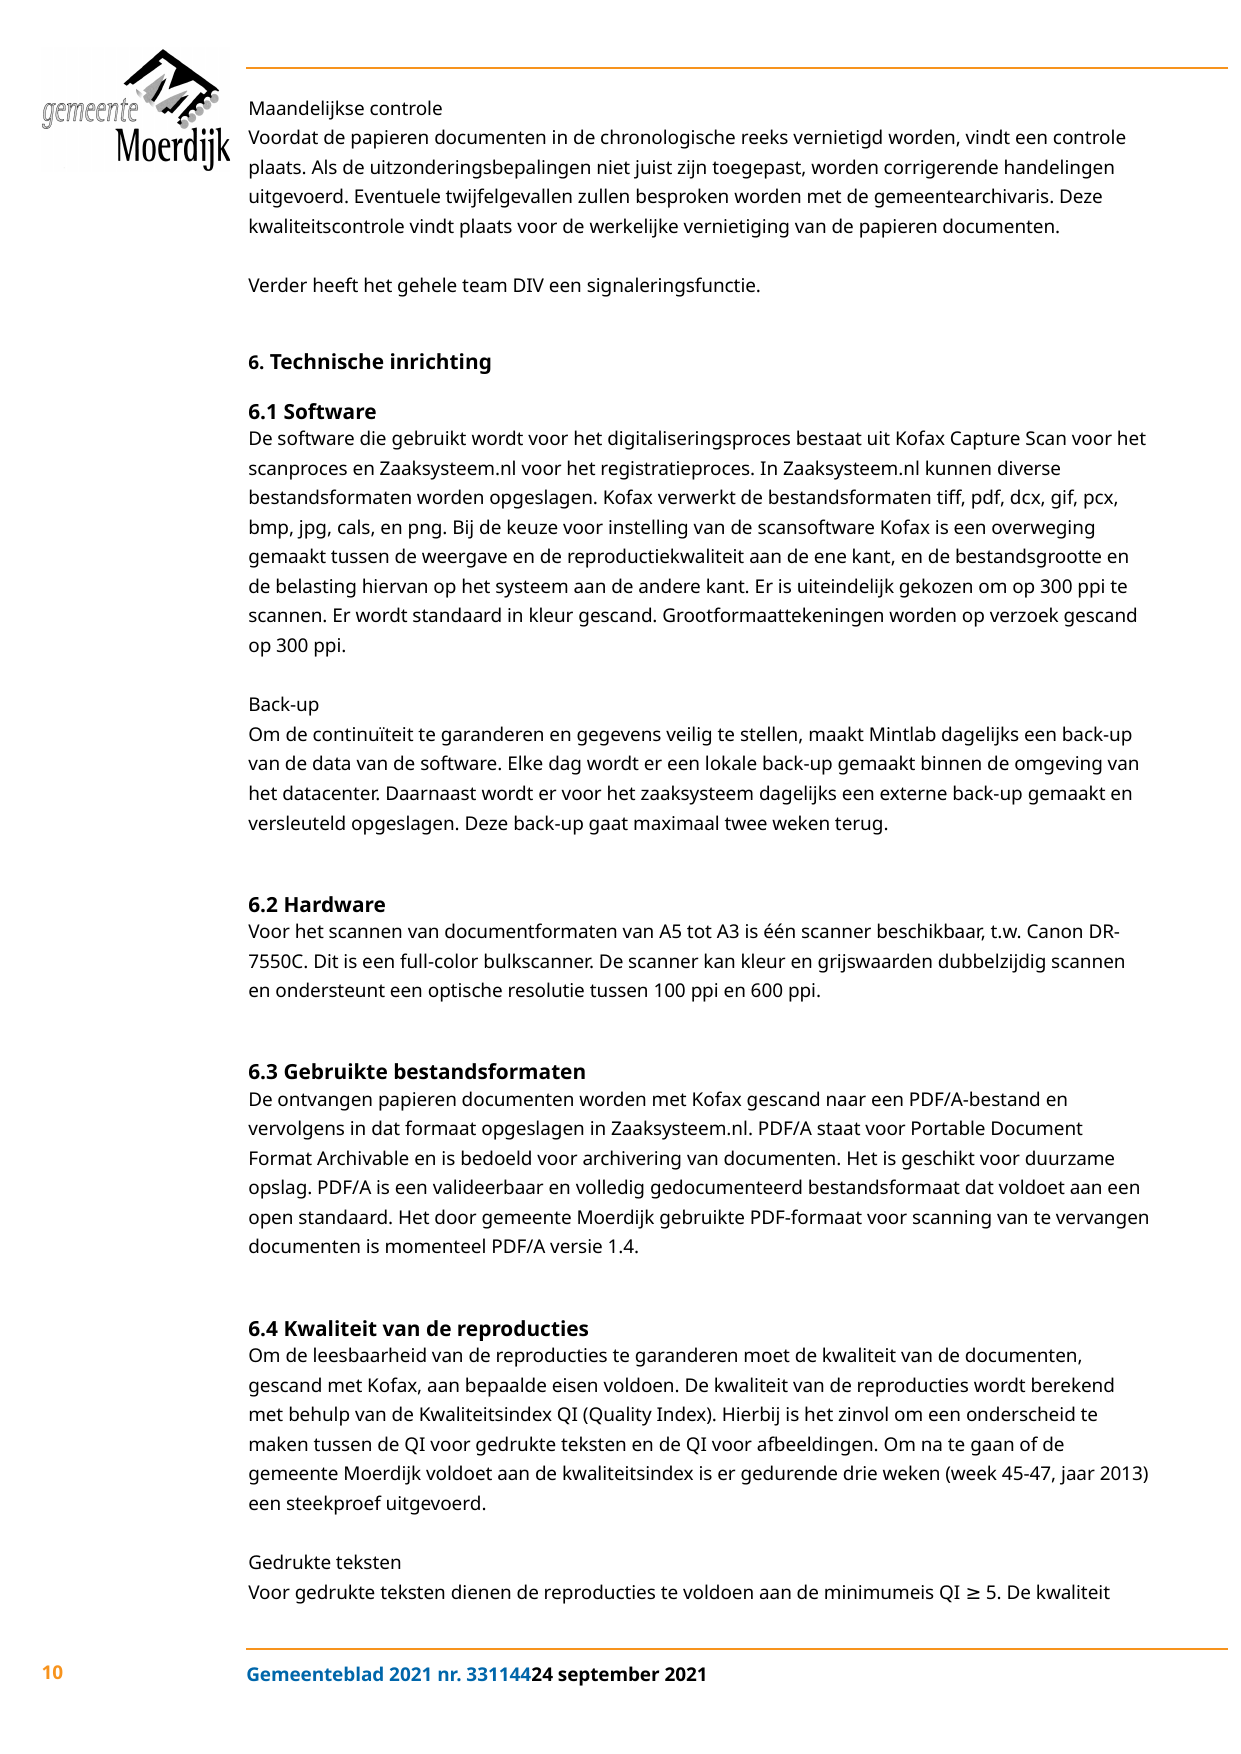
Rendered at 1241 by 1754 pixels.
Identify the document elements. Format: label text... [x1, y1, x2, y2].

picture [41, 47, 231, 172]
text 6.3 Gebruikte bestandsformaten [248, 1057, 1152, 1086]
text De ontvangen papieren documenten worden met Kofax gescand naar een PDF/A-bestand en vervolgens in dat formaat opgeslagen in Zaaksysteem.nl. PDF/A staat voor Portable Document Format Archivable en is bedoeld voor archivering van documenten. Het is geschikt voor duurzame opslag. PDF/A is een valideerbaar en volledig gedocumenteerd bestandsformaat dat voldoet aan een open standaard. Het door gemeente Moerdijk gebruikte PDF-formaat voor scanning van te vervangen documenten is momenteel PDF/A versie 1.4. [248, 1086, 1152, 1259]
text Verder heeft het gehele team DIV een signaleringsfunctie. [248, 272, 1152, 298]
text Maandelijkse controle [248, 95, 1152, 121]
text Voor het scannen van documentformaten van A5 tot A3 is één scanner beschikbaar, t.w. Canon DR- 7550C. Dit is een full-color bulkscanner. De scanner kan kleur en grijswaarden dubbelzijdig scannen en ondersteunt een optische resolutie tussen 100 ppi en 600 ppi. [248, 918, 1152, 1003]
text 6.2 Hardware [248, 890, 1152, 918]
text Om de continuïteit te garanderen en gegevens veilig te stellen, maakt Mintlab dagelijks een back-up van de data van de software. Elke dag wordt er een lokale back-up gemaakt binnen de omgeving van het datacenter. Daarnaast wordt er voor het zaaksysteem dagelijks een externe back-up gemaakt en versleuteld opgeslagen. Deze back-up gaat maximaal twee weken terug. [248, 721, 1152, 836]
text Om de leesbaarheid van de reproducties te garanderen moet de kwaliteit van de documenten, gescand met Kofax, aan bepaalde eisen voldoen. De kwaliteit van de reproducties wordt berekend met behulp van de Kwaliteitsindex QI (Quality Index). Hierbij is het zinvol om een onderscheid te maken tussen de QI voor gedrukte teksten en de QI voor afbeeldingen. Om na te gaan of de gemeente Moerdijk voldoet aan de kwaliteitsindex is er gedurende drie weken (week 45-47, jaar 2013) een steekproef uitgevoerd. [248, 1342, 1152, 1516]
text Voordat de papieren documenten in de chronologische reeks vernietigd worden, vindt een controle plaats. Als de uitzonderingsbepalingen niet juist zijn toegepast, worden corrigerende handelingen uitgevoerd. Eventuele twijfelgevallen zullen besproken worden met de gemeentearchivaris. Deze kwaliteitscontrole vindt plaats voor de werkelijke vernietiging van de papieren documenten. [248, 124, 1152, 239]
text 6.4 Kwaliteit van de reproducties [248, 1314, 1152, 1342]
text 6. Technische inrichting [248, 347, 1152, 376]
text Voor gedrukte teksten dienen de reproducties te voldoen aan de minimumeis QI ≥ 5. De kwaliteit [248, 1579, 1152, 1604]
text 6.1 Software [248, 397, 1152, 425]
text Back-up [248, 691, 1152, 717]
text De software die gebruikt wordt voor het digitaliseringsproces bestaat uit Kofax Capture Scan voor het scanproces en Zaaksysteem.nl voor het registratieproces. In Zaaksysteem.nl kunnen diverse bestandsformaten worden opgeslagen. Kofax verwerkt de bestandsformaten tiff, pdf, dcx, gif, pcx, bmp, jpg, cals, en png. Bij de keuze voor instelling van de scansoftware Kofax is een overweging gemaakt tussen de weergave en de reproductiekwaliteit aan de ene kant, en de bestandsgrootte en de belasting hiervan op het systeem aan de andere kant. Er is uiteindelijk gekozen om op 300 ppi te scannen. Er wordt standaard in kleur gescand. Grootformaattekeningen worden op verzoek gescand op 300 ppi. [248, 425, 1152, 658]
text Gedrukte teksten [248, 1549, 1152, 1575]
